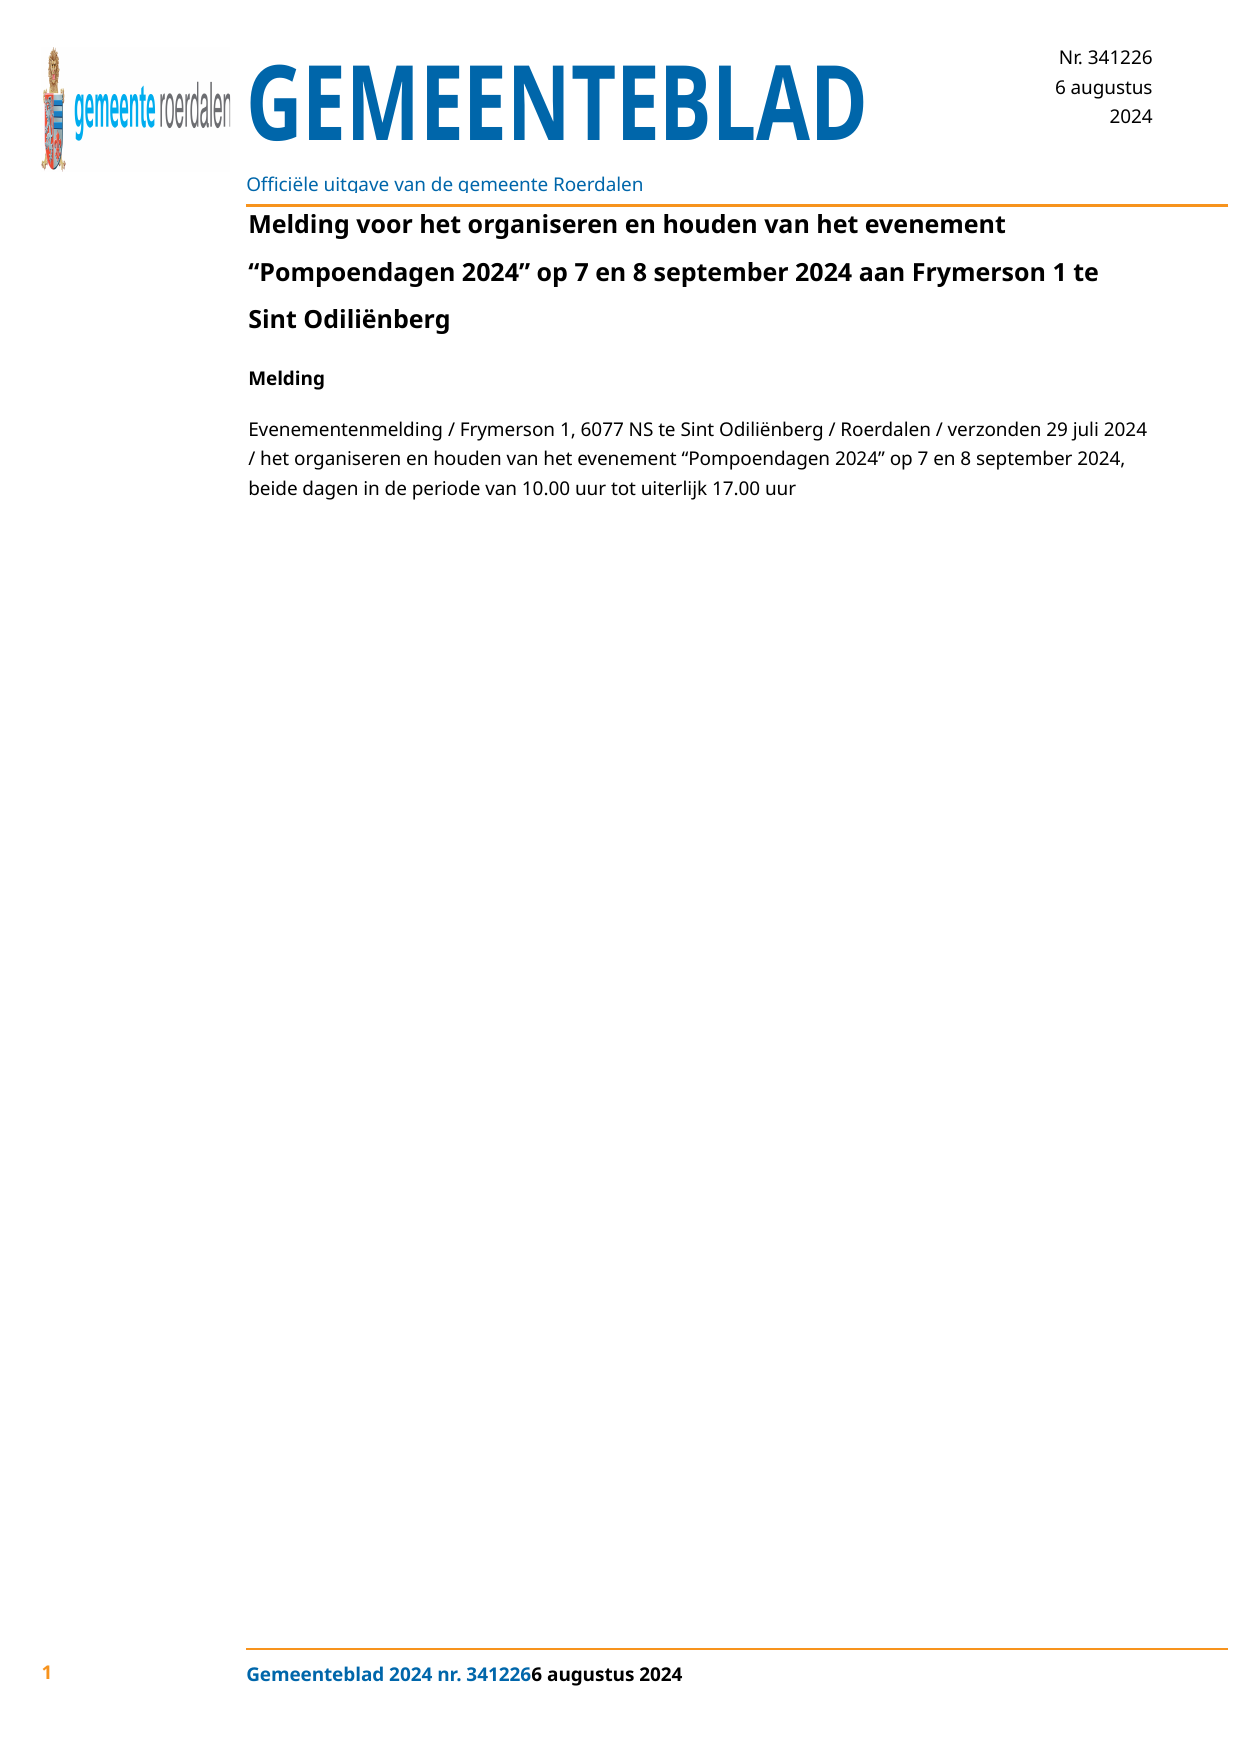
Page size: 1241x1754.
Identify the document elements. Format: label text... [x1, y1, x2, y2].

text Melding [248, 366, 1152, 391]
text Evenementenmelding / Frymerson 1, 6077 NS te Sint Odiliënberg / Roerdalen / verzonden 29 juli 2024 / het organiseren en houden van het evenement “Pompoendagen 2024” op 7 en 8 september 2024, beide dagen in de periode van 10.00 uur tot uiterlijk 17.00 uur [248, 416, 1152, 501]
text Melding voor het organiseren en houden van het evenement “Pompoendagen 2024” op 7 en 8 september 2024 aan Frymerson 1 te Sint Odiliënberg [248, 207, 1152, 336]
picture [41, 47, 231, 172]
